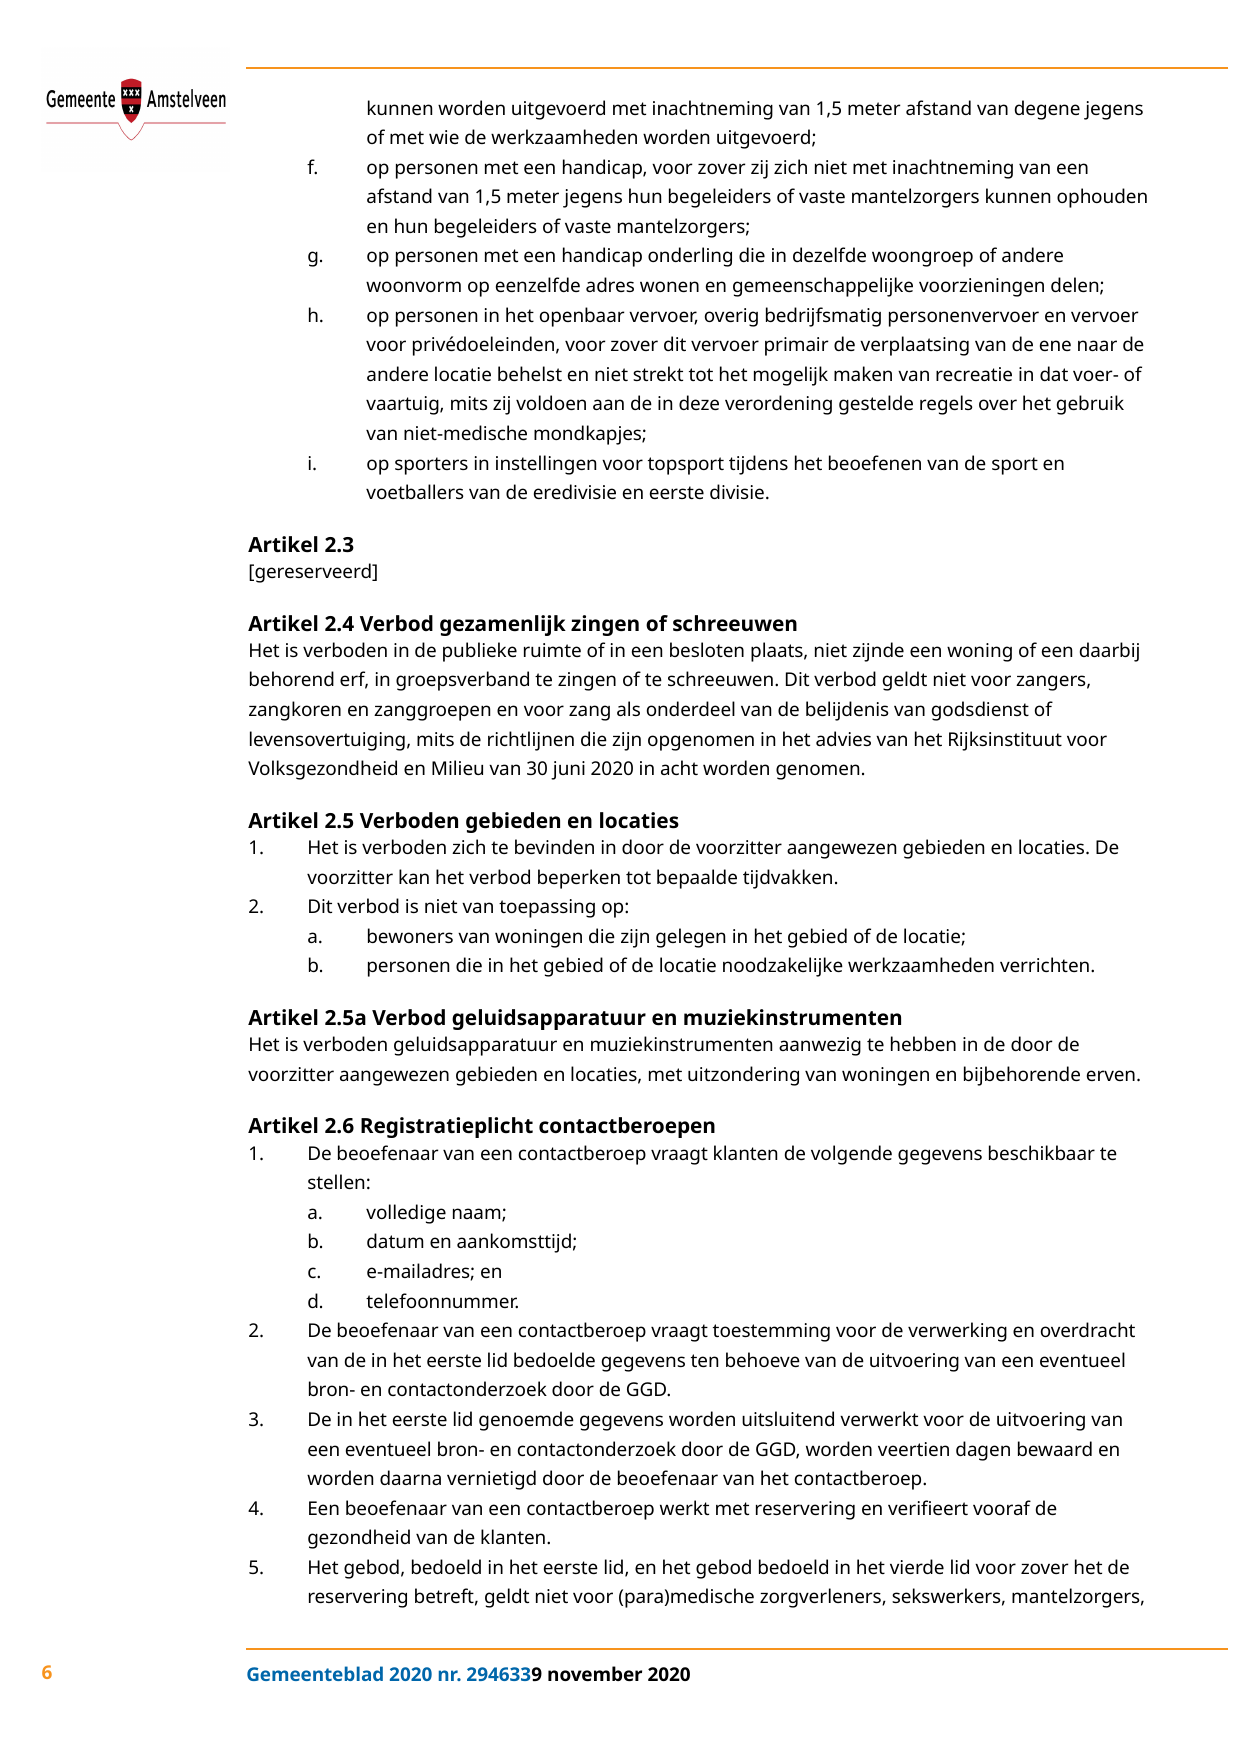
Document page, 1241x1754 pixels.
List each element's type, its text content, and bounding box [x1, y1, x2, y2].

list e-mailadres; en [307, 1258, 1152, 1284]
list De in het eerste lid genoemde gegevens worden uitsluitend verwerkt voor de uitvoering van een eventueel bron- en contactonderzoek door de GGD, worden veertien dagen bewaard en worden daarna vernietigd door de beoefenaar van het contactberoep. [248, 1406, 1152, 1491]
list De beoefenaar van een contactberoep vraagt toestemming voor de verwerking en overdracht van de in het eerste lid bedoelde gegevens ten behoeve van de uitvoering van een eventueel bron- en contactonderzoek door de GGD. [248, 1317, 1152, 1402]
list Het is verboden zich te bevinden in door de voorzitter aangewezen gebieden en locaties. De voorzitter kan het verbod beperken tot bepaalde tijdvakken. [248, 834, 1152, 889]
list Een beoefenaar van een contactberoep werkt met reservering en verifieert vooraf de gezondheid van de klanten. [248, 1495, 1152, 1550]
list datum en aankomsttijd; [307, 1229, 1152, 1254]
picture [41, 47, 231, 172]
list Het gebod, bedoeld in het eerste lid, en het gebod bedoeld in het vierde lid voor zover het de reservering betreft, geldt niet voor (para)medische zorgverleners, sekswerkers, mantelzorgers, [248, 1554, 1152, 1609]
text Artikel 2.6 Registratieplicht contactberoepen [248, 1111, 1152, 1140]
list op personen met een handicap, voor zover zij zich niet met inachtneming van een afstand van 1,5 meter jegens hun begeleiders of vaste mantelzorgers kunnen ophouden en hun begeleiders of vaste mantelzorgers; [307, 154, 1152, 239]
list op personen in het openbaar vervoer, overig bedrijfsmatig personenvervoer en vervoer voor privédoeleinden, voor zover dit vervoer primair de verplaatsing van de ene naar de andere locatie behelst en niet strekt tot het mogelijk maken van recreatie in dat voer- of vaartuig, mits zij voldoen aan de in deze verordening gestelde regels over het gebruik van niet-medische mondkapjes; [307, 302, 1152, 446]
text Het is verboden in de publieke ruimte of in een besloten plaats, niet zijnde een woning of een daarbij behorend erf, in groepsverband te zingen of te schreeuwen. Dit verbod geldt niet voor zangers, zangkoren en zanggroepen en voor zang als onderdeel van de belijdenis van godsdienst of levensovertuiging, mits de richtlijnen die zijn opgenomen in het advies van het Rijksinstituut voor Volksgezondheid en Milieu van 30 juni 2020 in acht worden genomen. [248, 637, 1152, 781]
list telefoonnummer. [307, 1288, 1152, 1313]
list Dit verbod is niet van toepassing op: [248, 893, 1152, 919]
list bewoners van woningen die zijn gelegen in het gebied of de locatie; [307, 923, 1152, 949]
text Artikel 2.5a Verbod geluidsapparatuur en muziekinstrumenten [248, 1003, 1152, 1031]
list personen die in het gebied of de locatie noodzakelijke werkzaamheden verrichten. [307, 953, 1152, 978]
list kunnen worden uitgevoerd met inachtneming van 1,5 meter afstand van degene jegens of met wie de werkzaamheden worden uitgevoerd; [307, 95, 1152, 150]
list op sporters in instellingen voor topsport tijdens het beoefenen van de sport en voetballers van de eredivisie en eerste divisie. [307, 450, 1152, 505]
list volledige naam; [307, 1199, 1152, 1225]
text Het is verboden geluidsapparatuur en muziekinstrumenten aanwezig te hebben in de door de voorzitter aangewezen gebieden en locaties, met uitzondering van woningen en bijbehorende erven. [248, 1031, 1152, 1087]
text Artikel 2.4 Verbod gezamenlijk zingen of schreeuwen [248, 609, 1152, 637]
text Artikel 2.3 [248, 530, 1152, 558]
list op personen met een handicap onderling die in dezelfde woongroep of andere woonvorm op eenzelfde adres wonen en gemeenschappelijke voorzieningen delen; [307, 243, 1152, 298]
text [gereserveerd] [248, 558, 1152, 584]
text Artikel 2.5 Verboden gebieden en locaties [248, 806, 1152, 834]
list De beoefenaar van een contactberoep vraagt klanten de volgende gegevens beschikbaar te stellen: [248, 1140, 1152, 1195]
